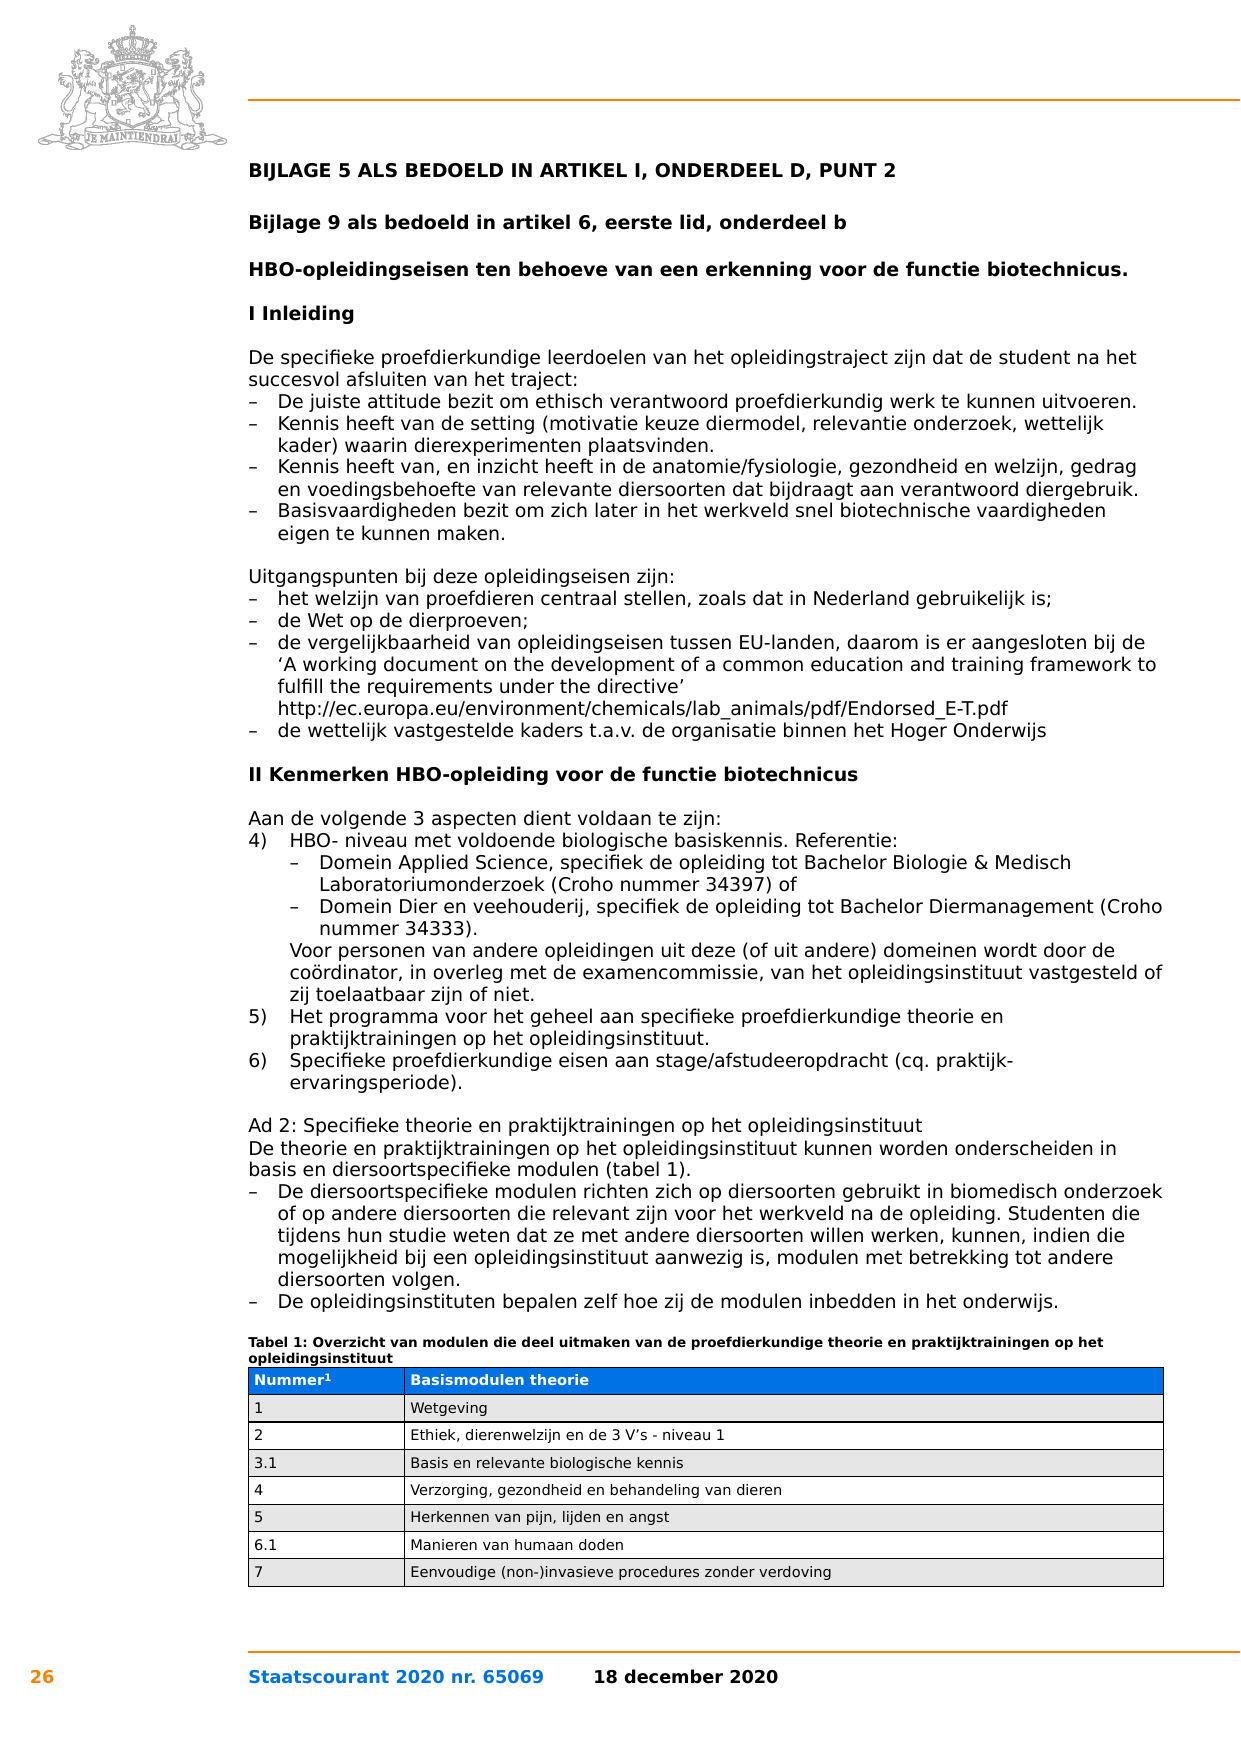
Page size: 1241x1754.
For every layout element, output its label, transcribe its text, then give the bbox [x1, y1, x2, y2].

text – Domein Dier en veehouderij, specifiek de opleiding tot Bachelor Diermanagement (Croho nummer 34333). [289, 896, 1163, 940]
table_header Tabel 1: Overzicht van modulen die deel uitmaken van de proefdierkundige theorie en praktijktrainingen op het opleidingsinstituut [248, 1335, 1163, 1367]
subtitle II Kenmerken HBO-opleiding voor de functie biotechnicus [248, 764, 1163, 786]
text Ad 2: Specifieke theorie en praktijktrainingen op het opleidingsinstituut [248, 1115, 1163, 1137]
text 4) HBO- niveau met voldoende biologische basiskennis. Referentie: [248, 830, 1163, 852]
table_cell 6.1 [249, 1532, 404, 1558]
picture [38, 25, 227, 150]
text Voor personen van andere opleidingen uit deze (of uit andere) domeinen wordt door de coördinator, in overleg met de examencommissie, van het opleidingsinstituut vastgesteld of zij toelaatbaar zijn of niet. [289, 940, 1163, 1006]
text – De diersoortspecifieke modulen richten zich op diersoorten gebruikt in biomedisch onderzoek of op andere diersoorten die relevant zijn voor het werkveld na de opleiding. Studenten die tijdens hun studie weten dat ze met andere diersoorten willen werken, kunnen, indien die mogelijkheid bij een opleidingsinstituut aanwezig is, modulen met betrekking tot andere diersoorten volgen. [248, 1181, 1163, 1291]
table_cell 5 [249, 1505, 404, 1531]
table_cell 2 [249, 1423, 404, 1449]
text – De juiste attitude bezit om ethisch verantwoord proefdierkundig werk te kunnen uitvoeren. [248, 391, 1163, 412]
text – Kennis heeft van, en inzicht heeft in de anatomie/fysiologie, gezondheid en welzijn, gedrag en voedingsbehoefte van relevante diersoorten dat bijdraagt aan verantwoord diergebruik. [248, 456, 1163, 500]
table_cell Basismodulen theorie [405, 1368, 1163, 1394]
subtitle I Inleiding [248, 303, 1163, 325]
table_cell Herkennen van pijn, lijden en angst [405, 1505, 1163, 1531]
table_cell Ethiek, dierenwelzijn en de 3 V’s - niveau 1 [405, 1423, 1163, 1449]
text – Domein Applied Science, specifiek de opleiding tot Bachelor Biologie & Medisch Laboratoriumonderzoek (Croho nummer 34397) of [289, 852, 1163, 896]
table_cell Verzorging, gezondheid en behandeling van dieren [405, 1477, 1163, 1503]
text De specifieke proefdierkundige leerdoelen van het opleidingstraject zijn dat de student na het succesvol afsluiten van het traject: [248, 347, 1163, 391]
text – de vergelijkbaarheid van opleidingseisen tussen EU-landen, daarom is er aangesloten bij de ‘A working document on the development of a common education and training framework to fulfill the requirements under the directive’ http://ec.europa.eu/environment/chemicals/lab_animals/pdf/Endorsed_E-T.pdf [248, 632, 1163, 720]
subtitle BIJLAGE 5 ALS BEDOELD IN ARTIKEL I, ONDERDEEL D, PUNT 2 [248, 160, 1163, 182]
table_cell Wetgeving [405, 1395, 1163, 1421]
subtitle Bijlage 9 als bedoeld in artikel 6, eerste lid, onderdeel b [248, 212, 1163, 234]
table_cell 3.1 [249, 1450, 404, 1476]
text De theorie en praktijktrainingen op het opleidingsinstituut kunnen worden onderscheiden in basis en diersoortspecifieke modulen (tabel 1). [248, 1137, 1163, 1181]
text – Kennis heeft van de setting (motivatie keuze diermodel, relevantie onderzoek, wettelijk kader) waarin dierexperimenten plaatsvinden. [248, 412, 1163, 456]
table_cell 1 [249, 1395, 404, 1421]
text – De opleidingsinstituten bepalen zelf hoe zij de modulen inbedden in het onderwijs. [248, 1291, 1163, 1313]
table_cell Manieren van humaan doden [405, 1532, 1163, 1558]
text 6) Specifieke proefdierkundige eisen aan stage/afstudeeropdracht (cq. praktijk-ervaringsperiode). [248, 1049, 1163, 1093]
table_cell Eenvoudige (non-)invasieve procedures zonder verdoving [405, 1559, 1163, 1586]
table_cell 7 [249, 1559, 404, 1586]
text 5) Het programma voor het geheel aan specifieke proefdierkundige theorie en praktijktrainingen op het opleidingsinstituut. [248, 1006, 1163, 1049]
text Aan de volgende 3 aspecten dient voldaan te zijn: [248, 808, 1163, 830]
text – de wettelijk vastgestelde kaders t.a.v. de organisatie binnen het Hoger Onderwijs [248, 720, 1163, 742]
table_cell Nummer1 [249, 1368, 404, 1394]
subtitle HBO-opleidingseisen ten behoeve van een erkenning voor de functie biotechnicus. [248, 259, 1163, 281]
text – Basisvaardigheden bezit om zich later in het werkveld snel biotechnische vaardigheden eigen te kunnen maken. [248, 500, 1163, 544]
table_cell 4 [249, 1477, 404, 1503]
text – de Wet op de dierproeven; [248, 610, 1163, 632]
table_cell Basis en relevante biologische kennis [405, 1450, 1163, 1476]
text Uitgangspunten bij deze opleidingseisen zijn: [248, 566, 1163, 588]
text – het welzijn van proefdieren centraal stellen, zoals dat in Nederland gebruikelijk is; [248, 588, 1163, 610]
